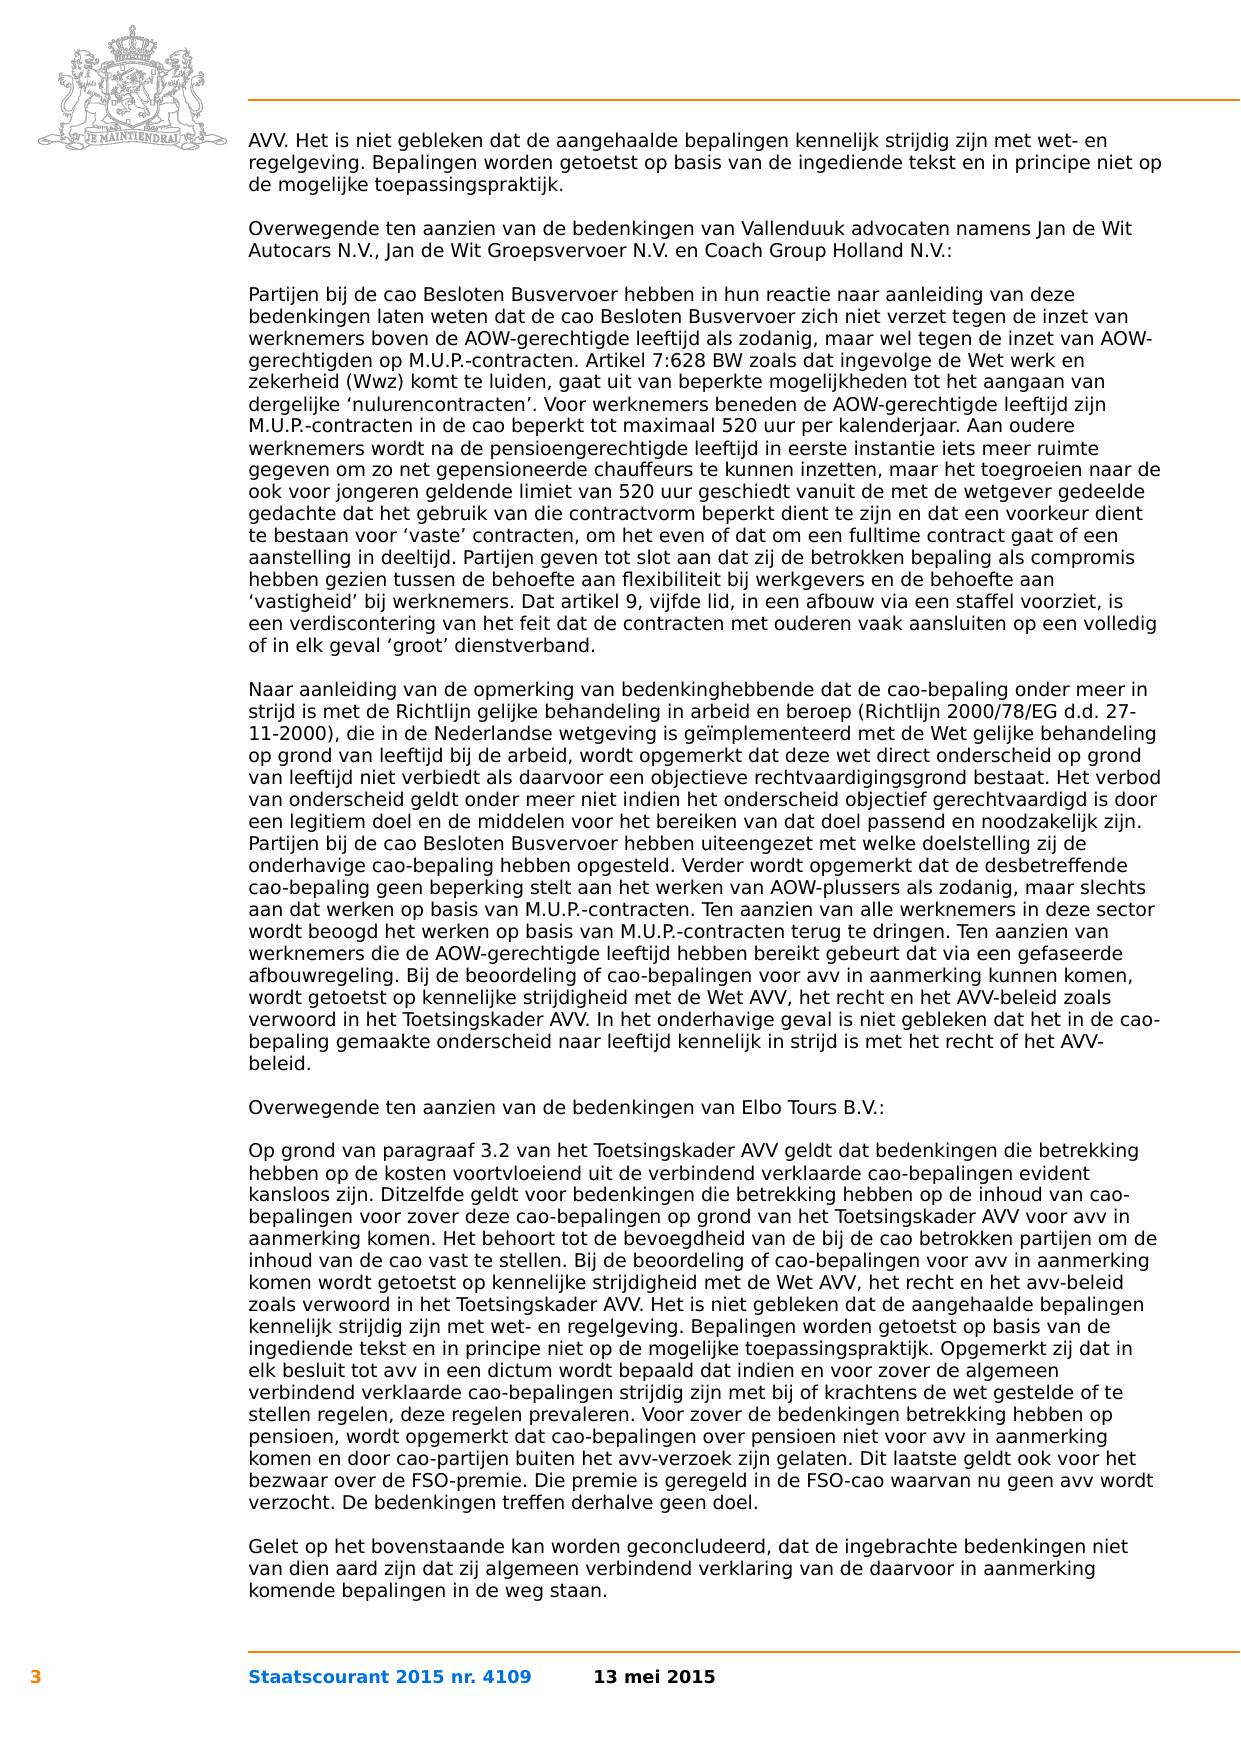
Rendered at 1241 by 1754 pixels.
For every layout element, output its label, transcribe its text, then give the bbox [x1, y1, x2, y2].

text Naar aanleiding van de opmerking van bedenkinghebbende dat de cao-bepaling onder meer in strijd is met de Richtlijn gelijke behandeling in arbeid en beroep (Richtlijn 2000/78/EG d.d. 27-11-2000), die in de Nederlandse wetgeving is geïmplementeerd met de Wet gelijke behandeling op grond van leeftijd bij de arbeid, wordt opgemerkt dat deze wet direct onderscheid op grond van leeftijd niet verbiedt als daarvoor een objectieve rechtvaardigingsgrond bestaat. Het verbod van onderscheid geldt onder meer niet indien het onderscheid objectief gerechtvaardigd is door een legitiem doel en de middelen voor het bereiken van dat doel passend en noodzakelijk zijn. Partijen bij de cao Besloten Busvervoer hebben uiteengezet met welke doelstelling zij de onderhavige cao-bepaling hebben opgesteld. Verder wordt opgemerkt dat de desbetreffende cao-bepaling geen beperking stelt aan het werken van AOW-plussers als zodanig, maar slechts aan dat werken op basis van M.U.P.-contracten. Ten aanzien van alle werknemers in deze sector wordt beoogd het werken op basis van M.U.P.-contracten terug te dringen. Ten aanzien van werknemers die de AOW-gerechtigde leeftijd hebben bereikt gebeurt dat via een gefaseerde afbouwregeling. Bij de beoordeling of cao-bepalingen voor avv in aanmerking kunnen komen, wordt getoetst op kennelijke strijdigheid met de Wet AVV, het recht en het AVV-beleid zoals verwoord in het Toetsingskader AVV. In het onderhavige geval is niet gebleken dat het in de cao-bepaling gemaakte onderscheid naar leeftijd kennelijk in strijd is met het recht of het AVV-beleid. [248, 679, 1163, 1075]
text Overwegende ten aanzien van de bedenkingen van Elbo Tours B.V.: [248, 1097, 1163, 1118]
text AVV. Het is niet gebleken dat de aangehaalde bepalingen kennelijk strijdig zijn met wet- en regelgeving. Bepalingen worden getoetst op basis van de ingediende tekst en in principe niet op de mogelijke toepassingspraktijk. [248, 130, 1163, 196]
text Overwegende ten aanzien van de bedenkingen van Vallenduuk advocaten namens Jan de Wit Autocars N.V., Jan de Wit Groepsvervoer N.V. en Coach Group Holland N.V.: [248, 218, 1163, 262]
text Partijen bij de cao Besloten Busvervoer hebben in hun reactie naar aanleiding van deze bedenkingen laten weten dat de cao Besloten Busvervoer zich niet verzet tegen de inzet van werknemers boven de AOW-gerechtigde leeftijd als zodanig, maar wel tegen de inzet van AOW-gerechtigden op M.U.P.-contracten. Artikel 7:628 BW zoals dat ingevolge de Wet werk en zekerheid (Wwz) komt te luiden, gaat uit van beperkte mogelijkheden tot het aangaan van dergelijke ‘nulurencontracten’. Voor werknemers beneden de AOW-gerechtigde leeftijd zijn M.U.P.-contracten in de cao beperkt tot maximaal 520 uur per kalenderjaar. Aan oudere werknemers wordt na de pensioengerechtigde leeftijd in eerste instantie iets meer ruimte gegeven om zo net gepensioneerde chauffeurs te kunnen inzetten, maar het toegroeien naar de ook voor jongeren geldende limiet van 520 uur geschiedt vanuit de met de wetgever gedeelde gedachte dat het gebruik van die contractvorm beperkt dient te zijn en dat een voorkeur dient te bestaan voor ‘vaste’ contracten, om het even of dat om een fulltime contract gaat of een aanstelling in deeltijd. Partijen geven tot slot aan dat zij de betrokken bepaling als compromis hebben gezien tussen de behoefte aan flexibiliteit bij werkgevers en de behoefte aan ‘vastigheid’ bij werknemers. Dat artikel 9, vijfde lid, in een afbouw via een staffel voorziet, is een verdiscontering van het feit dat de contracten met ouderen vaak aansluiten op een volledig of in elk geval ‘groot’ dienstverband. [248, 283, 1163, 657]
text Gelet op het bovenstaande kan worden geconcludeerd, dat de ingebrachte bedenkingen niet van dien aard zijn dat zij algemeen verbindend verklaring van de daarvoor in aanmerking komende bepalingen in de weg staan. [248, 1536, 1163, 1602]
picture [38, 25, 227, 150]
text Op grond van paragraaf 3.2 van het Toetsingskader AVV geldt dat bedenkingen die betrekking hebben op de kosten voortvloeiend uit de verbindend verklaarde cao-bepalingen evident kansloos zijn. Ditzelfde geldt voor bedenkingen die betrekking hebben op de inhoud van cao-bepalingen voor zover deze cao-bepalingen op grond van het Toetsingskader AVV voor avv in aanmerking komen. Het behoort tot de bevoegdheid van de bij de cao betrokken partijen om de inhoud van de cao vast te stellen. Bij de beoordeling of cao-bepalingen voor avv in aanmerking komen wordt getoetst op kennelijke strijdigheid met de Wet AVV, het recht en het avv-beleid zoals verwoord in het Toetsingskader AVV. Het is niet gebleken dat de aangehaalde bepalingen kennelijk strijdig zijn met wet- en regelgeving. Bepalingen worden getoetst op basis van de ingediende tekst en in principe niet op de mogelijke toepassingspraktijk. Opgemerkt zij dat in elk besluit tot avv in een dictum wordt bepaald dat indien en voor zover de algemeen verbindend verklaarde cao-bepalingen strijdig zijn met bij of krachtens de wet gestelde of te stellen regelen, deze regelen prevaleren. Voor zover de bedenkingen betrekking hebben op pensioen, wordt opgemerkt dat cao-bepalingen over pensioen niet voor avv in aanmerking komen en door cao-partijen buiten het avv-verzoek zijn gelaten. Dit laatste geldt ook voor het bezwaar over de FSO-premie. Die premie is geregeld in de FSO-cao waarvan nu geen avv wordt verzocht. De bedenkingen treffen derhalve geen doel. [248, 1140, 1163, 1514]
